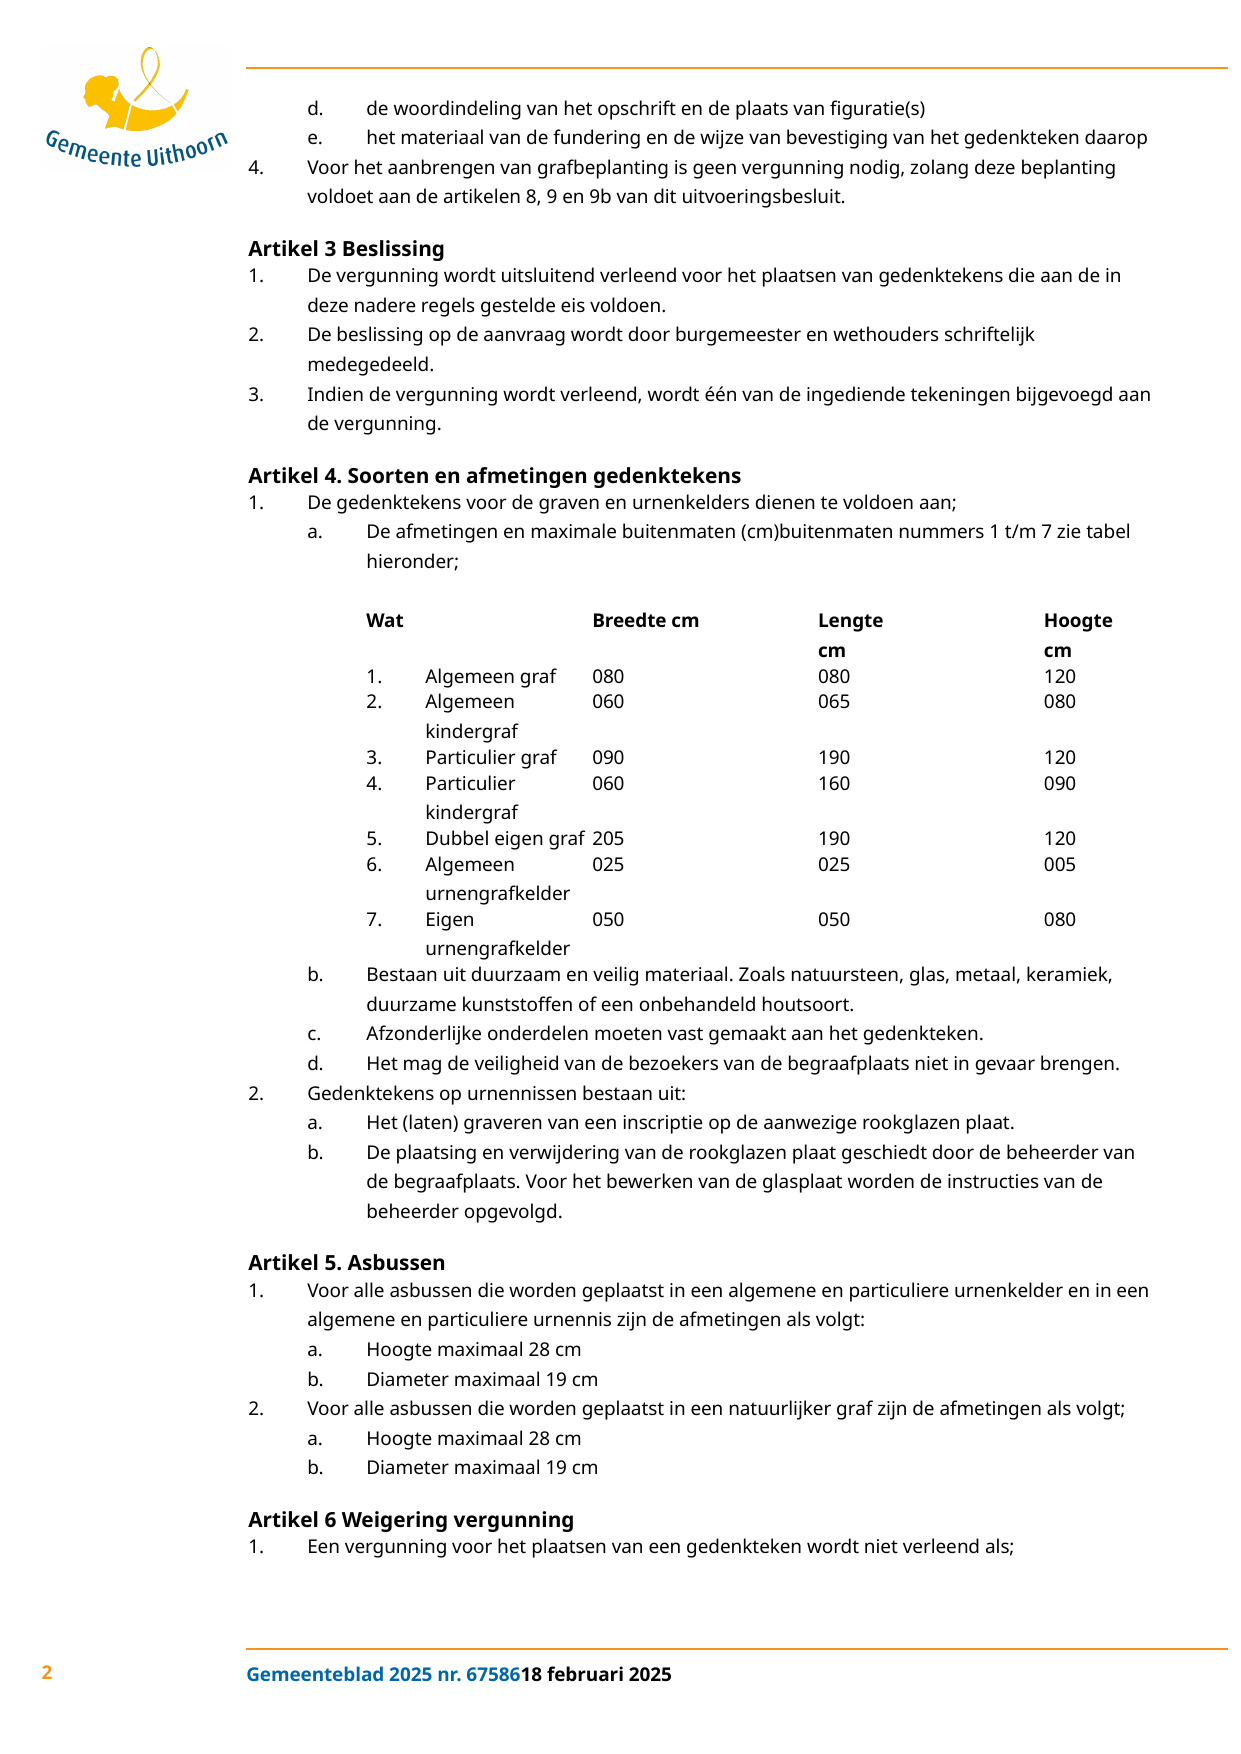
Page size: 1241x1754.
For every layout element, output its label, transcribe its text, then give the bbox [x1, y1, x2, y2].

table_header Breedte cm [592, 608, 818, 663]
list Het (laten) graveren van een inscriptie op de aanwezige rookglazen plaat. [307, 1109, 1152, 1135]
list Een vergunning voor het plaatsen van een gedenkteken wordt niet verleend als; [248, 1533, 1152, 1559]
table_cell 080 [592, 663, 818, 689]
table_cell 080 [1044, 906, 1240, 961]
picture [41, 47, 231, 172]
table_cell 050 [592, 906, 818, 961]
list Hoogte maximaal 28 cm [307, 1425, 1152, 1451]
table_cell Dubbel eigen graf [366, 825, 592, 851]
list De vergunning wordt uitsluitend verleend voor het plaatsen van gedenktekens die aan de in deze nadere regels gestelde eis voldoen. [248, 262, 1152, 318]
list De afmetingen en maximale buitenmaten (cm)buitenmaten nummers 1 t/m 7 zie tabel hieronder; [307, 519, 1152, 574]
table_header Wat [366, 608, 592, 663]
list Afzonderlijke onderdelen moeten vast gemaakt aan het gedenkteken. [307, 1021, 1152, 1046]
text Artikel 3 Beslissing [248, 234, 1152, 262]
table_cell Algemeen kindergraf [366, 689, 592, 744]
list Indien de vergunning wordt verleend, wordt één van de ingediende tekeningen bijgevoegd aan de vergunning. [248, 381, 1152, 436]
text Artikel 4. Soorten en afmetingen gedenktekens [248, 461, 1152, 489]
list Diameter maximaal 19 cm [307, 1454, 1152, 1480]
table_cell Algemeen graf [366, 663, 592, 689]
table_cell 080 [818, 663, 1044, 689]
table_cell Algemeen urnengrafkelder [366, 851, 592, 906]
table_cell 120 [1044, 663, 1240, 689]
table_cell Particulier kindergraf [366, 770, 592, 825]
table_cell 060 [592, 689, 818, 744]
list Hoogte maximaal 28 cm [307, 1336, 1152, 1362]
table_cell 120 [1044, 825, 1240, 851]
table_cell 190 [818, 825, 1044, 851]
table_cell 190 [818, 744, 1044, 770]
table_cell 065 [818, 689, 1044, 744]
table_cell 205 [592, 825, 818, 851]
list Voor het aanbrengen van grafbeplanting is geen vergunning nodig, zolang deze beplanting voldoet aan de artikelen 8, 9 en 9b van dit uitvoeringsbesluit. [248, 154, 1152, 209]
list Het mag de veiligheid van de bezoekers van de begraafplaats niet in gevaar brengen. [307, 1050, 1152, 1076]
list Bestaan uit duurzaam en veilig materiaal. Zoals natuursteen, glas, metaal, keramiek, duurzame kunststoffen of een onbehandeld houtsoort. [307, 961, 1152, 1017]
list De gedenktekens voor de graven en urnenkelders dienen te voldoen aan; [248, 489, 1152, 515]
list de woordindeling van het opschrift en de plaats van figuratie(s) [307, 95, 1152, 121]
table_header Lengte cm [818, 608, 1044, 663]
table_cell 080 [1044, 689, 1240, 744]
text Artikel 5. Asbussen [248, 1248, 1152, 1277]
table_cell 160 [818, 770, 1044, 825]
list De plaatsing en verwijdering van de rookglazen plaat geschiedt door de beheerder van de begraafplaats. Voor het bewerken van de glasplaat worden de instructies van de beheerder opgevolgd. [307, 1139, 1152, 1224]
table_cell Particulier graf [366, 744, 592, 770]
list Gedenktekens op urnennissen bestaan uit: [248, 1080, 1152, 1106]
list Diameter maximaal 19 cm [307, 1366, 1152, 1391]
list het materiaal van de fundering en de wijze van bevestiging van het gedenkteken daarop [307, 124, 1152, 150]
text Artikel 6 Weigering vergunning [248, 1505, 1152, 1533]
table_cell 050 [818, 906, 1044, 961]
table_cell 025 [818, 851, 1044, 906]
table_cell Eigen urnengrafkelder [366, 906, 592, 961]
table_header Hoogte cm [1044, 608, 1240, 663]
table_cell 090 [1044, 770, 1240, 825]
list De beslissing op de aanvraag wordt door burgemeester en wethouders schriftelijk medegedeeld. [248, 322, 1152, 377]
list Voor alle asbussen die worden geplaatst in een algemene en particuliere urnenkelder en in een algemene en particuliere urnennis zijn de afmetingen als volgt: [248, 1277, 1152, 1332]
list Voor alle asbussen die worden geplaatst in een natuurlijker graf zijn de afmetingen als volgt; [248, 1395, 1152, 1421]
table_cell 025 [592, 851, 818, 906]
table_cell 090 [592, 744, 818, 770]
table_cell 120 [1044, 744, 1240, 770]
table_cell 005 [1044, 851, 1240, 906]
table_cell 060 [592, 770, 818, 825]
